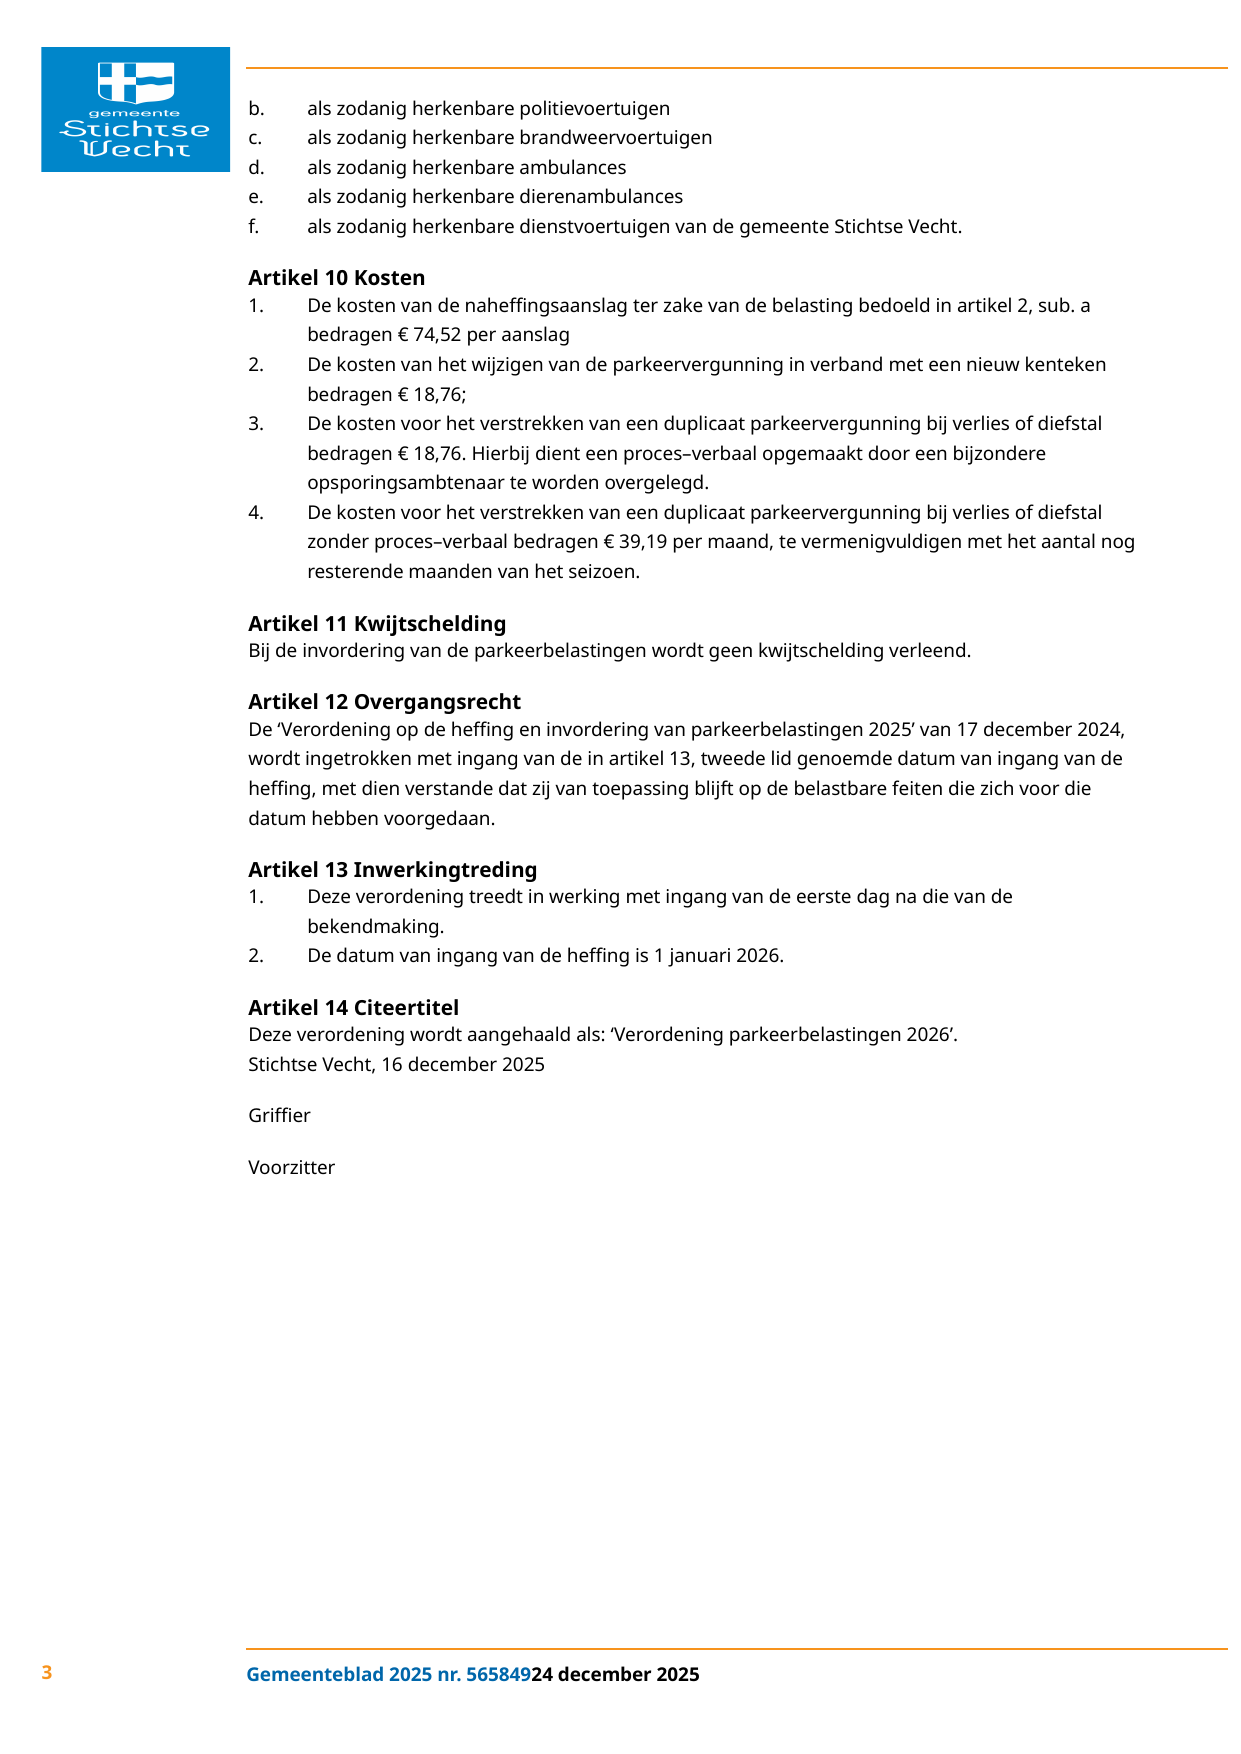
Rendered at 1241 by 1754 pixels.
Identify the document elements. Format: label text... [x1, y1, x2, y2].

list als zodanig herkenbare dierenambulances [248, 183, 1152, 209]
text Artikel 13 Inwerkingtreding [248, 855, 1152, 883]
list De kosten voor het verstrekken van een duplicaat parkeervergunning bij verlies of diefstal bedragen € 18,76. Hierbij dient een proces–verbaal opgemaakt door een bijzondere opsporingsambtenaar te worden overgelegd. [248, 410, 1152, 495]
list als zodanig herkenbare ambulances [248, 154, 1152, 180]
list De kosten van het wijzigen van de parkeervergunning in verband met een nieuw kenteken bedragen € 18,76; [248, 351, 1152, 406]
text Stichtse Vecht, 16 december 2025 [248, 1051, 1152, 1077]
text Voorzitter [248, 1154, 1152, 1180]
text Artikel 12 Overgangsrecht [248, 687, 1152, 716]
list De kosten van de naheffingsaanslag ter zake van de belasting bedoeld in artikel 2, sub. a bedragen € 74,52 per aanslag [248, 292, 1152, 347]
text Griffier [248, 1103, 1152, 1128]
list De kosten voor het verstrekken van een duplicaat parkeervergunning bij verlies of diefstal zonder proces–verbaal bedragen € 39,19 per maand, te vermenigvuldigen met het aantal nog resterende maanden van het seizoen. [248, 499, 1152, 584]
text De ‘Verordening op de heffing en invordering van parkeerbelastingen 2025’ van 17 december 2024, wordt ingetrokken met ingang van de in artikel 13, tweede lid genoemde datum van ingang van de heffing, met dien verstande dat zij van toepassing blijft op de belastbare feiten die zich voor die datum hebben voorgedaan. [248, 716, 1152, 830]
picture [137, 63, 174, 103]
text Artikel 10 Kosten [248, 263, 1152, 292]
list Deze verordening treedt in werking met ingang van de eerste dag na die van de bekendmaking. [248, 883, 1152, 939]
list De datum van ingang van de heffing is 1 januari 2026. [248, 943, 1152, 968]
picture [99, 63, 135, 101]
list als zodanig herkenbare brandweervoertuigen [248, 124, 1152, 150]
text Artikel 14 Citeertitel [248, 993, 1152, 1022]
list als zodanig herkenbare dienstvoertuigen van de gemeente Stichtse Vecht. [248, 213, 1152, 239]
text Artikel 11 Kwijtschelding [248, 609, 1152, 637]
text Deze verordening wordt aangehaald als: ‘Verordening parkeerbelastingen 2026’. [248, 1022, 1152, 1047]
list als zodanig herkenbare politievoertuigen [248, 95, 1152, 121]
text Bij de invordering van de parkeerbelastingen wordt geen kwijtschelding verleend. [248, 637, 1152, 663]
